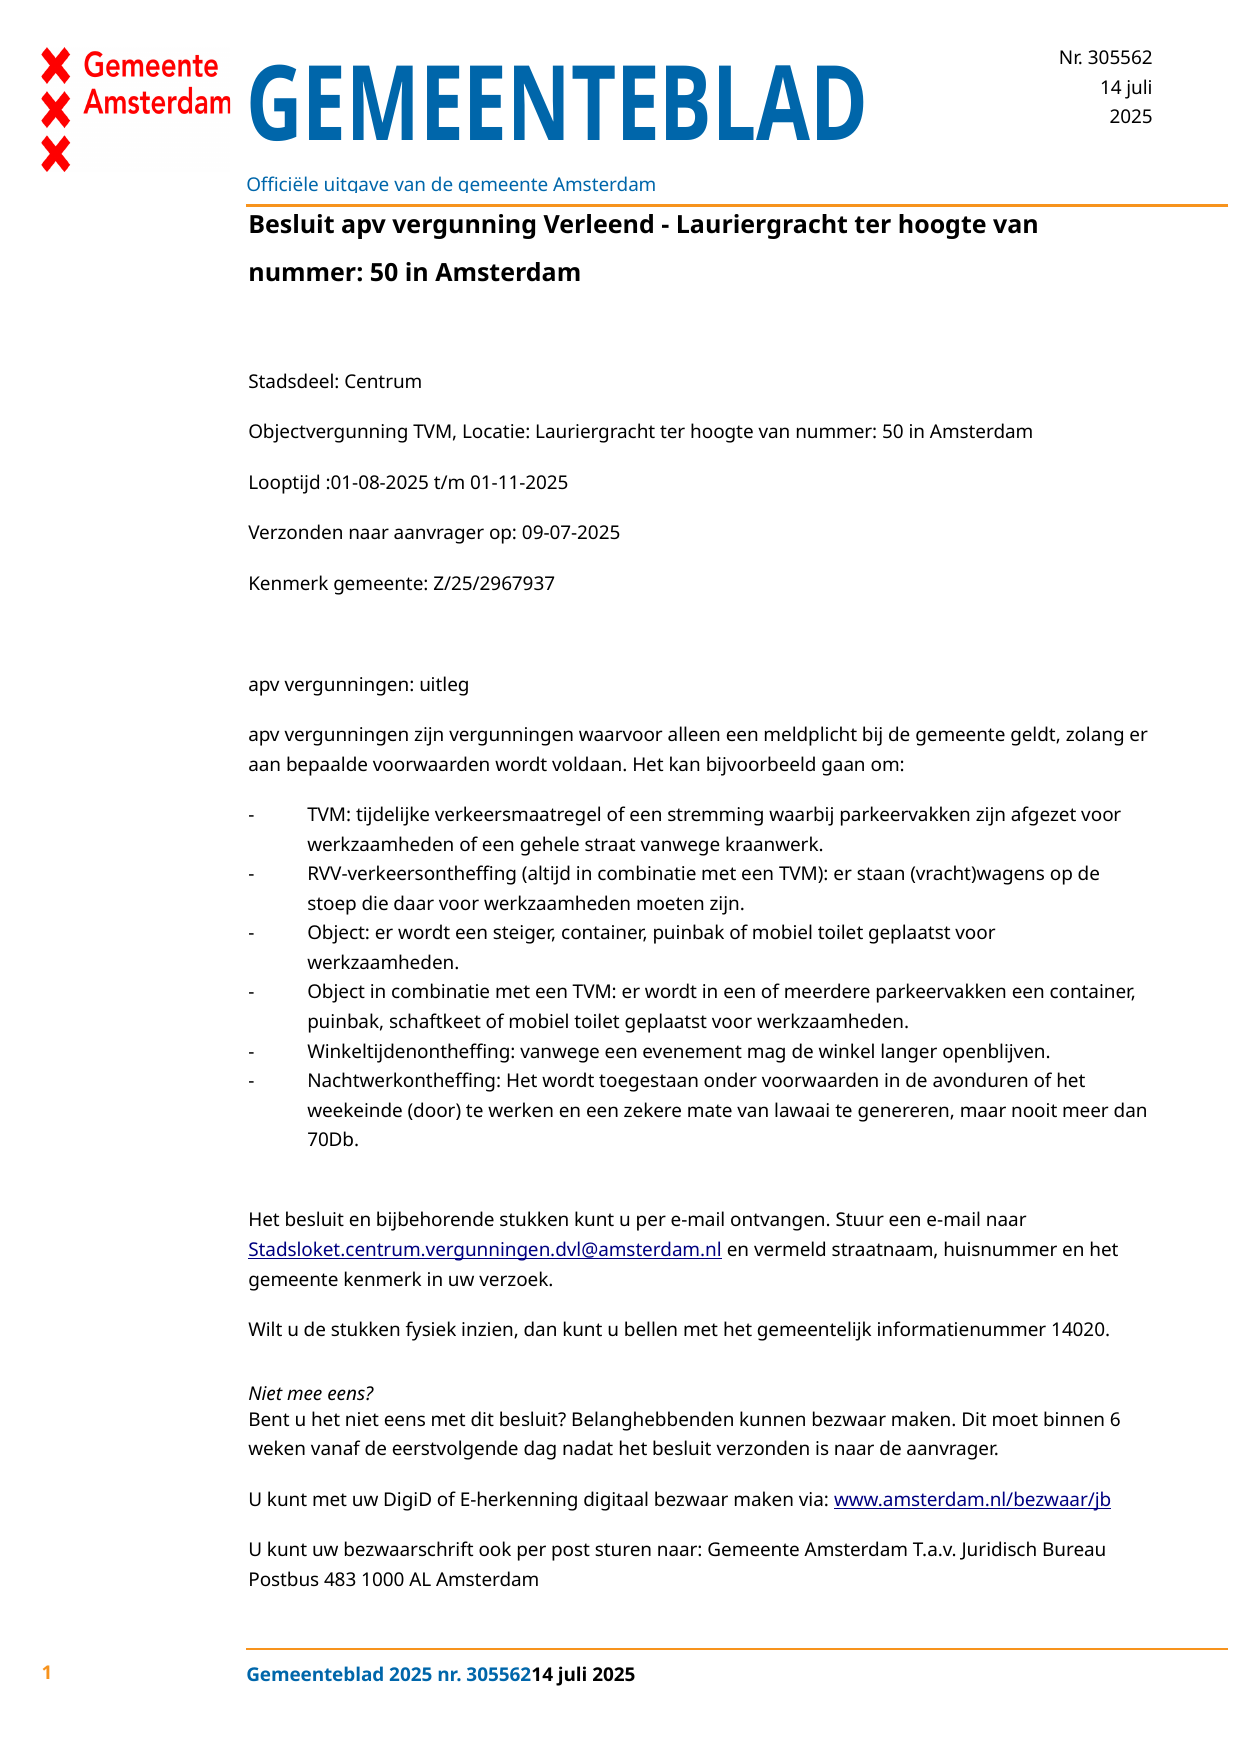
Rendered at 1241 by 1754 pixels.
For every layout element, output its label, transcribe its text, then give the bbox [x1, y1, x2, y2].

text apv vergunningen zijn vergunningen waarvoor alleen een meldplicht bij de gemeente geldt, zolang er aan bepaalde voorwaarden wordt voldaan. Het kan bijvoorbeeld gaan om: [248, 721, 1152, 777]
text Het besluit en bijbehorende stukken kunt u per e-mail ontvangen. Stuur een e-mail naar Stadsloket.centrum.vergunningen.dvl@amsterdam.nl en vermeld straatnaam, huisnummer en het gemeente kenmerk in uw verzoek. [248, 1207, 1152, 1292]
text U kunt met uw DigiD of E-herkenning digitaal bezwaar maken via: www.amsterdam.nl/bezwaar/jb [248, 1486, 1152, 1512]
text Wilt u de stukken fysiek inzien, dan kunt u bellen met het gemeentelijk informatienummer 14020. [248, 1316, 1152, 1342]
text Besluit apv vergunning Verleend - Lauriergracht ter hoogte van nummer: 50 in Amsterdam [248, 207, 1152, 288]
list RVV-verkeersontheffing (altijd in combinatie met een TVM): er staan (vracht)wagens op de stoep die daar voor werkzaamheden moeten zijn. [248, 860, 1152, 916]
picture [41, 47, 231, 172]
text U kunt uw bezwaarschrift ook per post sturen naar: Gemeente Amsterdam T.a.v. Juridisch Bureau Postbus 483 1000 AL Amsterdam [248, 1536, 1152, 1592]
list Object in combinatie met een TVM: er wordt in een of meerdere parkeervakken een container, puinbak, schaftkeet of mobiel toilet geplaatst voor werkzaamheden. [248, 979, 1152, 1034]
list Nachtwerkontheffing: Het wordt toegestaan onder voorwaarden in de avonduren of het weekeinde (door) te werken en een zekere mate van lawaai te genereren, maar nooit meer dan 70Db. [248, 1067, 1152, 1152]
list Winkeltijdenontheffing: vanwege een evenement mag de winkel langer openblijven. [248, 1038, 1152, 1064]
text Verzonden naar aanvrager op: 09-07-2025 [248, 519, 1152, 545]
text Looptijd :01-08-2025 t/m 01-11-2025 [248, 469, 1152, 495]
text Niet mee eens? [248, 1380, 1152, 1406]
text apv vergunningen: uitleg [248, 671, 1152, 697]
list TVM: tijdelijke verkeersmaatregel of een stremming waarbij parkeervakken zijn afgezet voor werkzaamheden of een gehele straat vanwege kraanwerk. [248, 801, 1152, 857]
list Object: er wordt een steiger, container, puinbak of mobiel toilet geplaatst voor werkzaamheden. [248, 919, 1152, 975]
text Bent u het niet eens met dit besluit? Belanghebbenden kunnen bezwaar maken. Dit moet binnen 6 weken vanaf de eerstvolgende dag nadat het besluit verzonden is naar de aanvrager. [248, 1406, 1152, 1461]
text Objectvergunning TVM, Locatie: Lauriergracht ter hoogte van nummer: 50 in Amsterdam [248, 419, 1152, 444]
text Stadsdeel: Centrum [248, 368, 1152, 394]
text Kenmerk gemeente: Z/25/2967937 [248, 570, 1152, 596]
